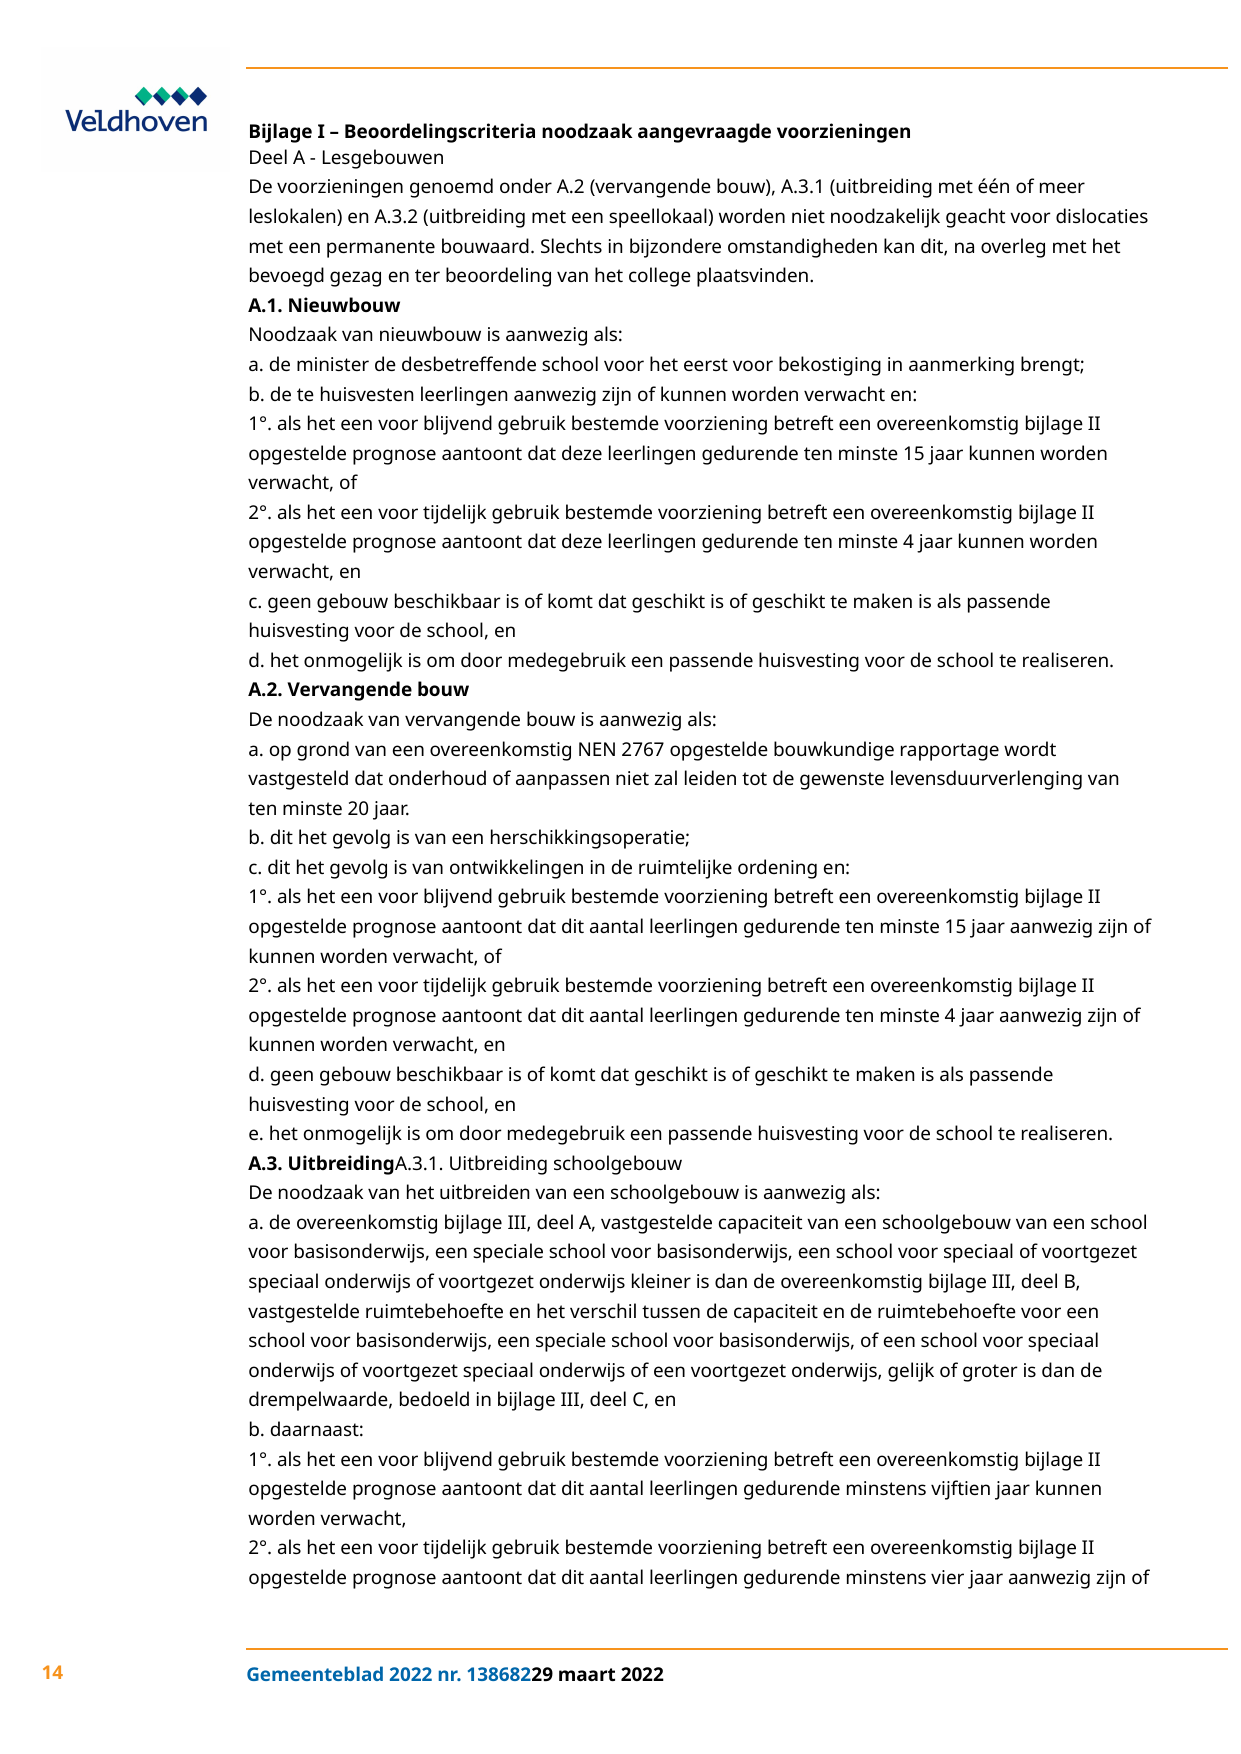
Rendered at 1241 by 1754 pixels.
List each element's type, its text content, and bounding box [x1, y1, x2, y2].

text a. de overeenkomstig bijlage III, deel A, vastgestelde capaciteit van een schoolgebouw van een school voor basisonderwijs, een speciale school voor basisonderwijs, een school voor speciaal of voortgezet speciaal onderwijs of voortgezet onderwijs kleiner is dan de overeenkomstig bijlage III, deel B, vastgestelde ruimtebehoefte en het verschil tussen de capaciteit en de ruimtebehoefte voor een school voor basisonderwijs, een speciale school voor basisonderwijs, of een school voor speciaal onderwijs of voortgezet speciaal onderwijs of een voortgezet onderwijs, gelijk of groter is dan de drempelwaarde, bedoeld in bijlage III, deel C, en [248, 1209, 1152, 1412]
text 2°. als het een voor tijdelijk gebruik bestemde voorziening betreft een overeenkomstig bijlage II opgestelde prognose aantoont dat deze leerlingen gedurende ten minste 4 jaar kunnen wor­den verwacht, en [248, 499, 1152, 584]
text De noodzaak van het uitbreiden van een schoolgebouw is aanwezig als: [248, 1179, 1152, 1205]
text a. de minister de desbetreffende school voor het eerst voor bekostiging in aanmerking brengt; [248, 351, 1152, 377]
text Bijlage I – Beoordelingscriteria noodzaak aangevraagde voorzieningen [248, 116, 1152, 144]
text e. het onmogelijk is om door medegebruik een passende huis­vesting voor de school te realiseren. [248, 1120, 1152, 1146]
text a. op grond van een overeenkomstig NEN 2767 opgestelde bouwkundige rapportage wordt vastgesteld dat onderhoud of aanpassen niet zal leiden tot de gewenste levensduurverlenging van ten minste 20 jaar. [248, 736, 1152, 821]
text A.1. Nieuwbouw [248, 292, 1152, 318]
text A.2. Vervangende bouw [248, 677, 1152, 702]
text b. daarnaast: [248, 1416, 1152, 1442]
text De noodzaak van vervangende bouw is aanwezig als: [248, 706, 1152, 732]
text 1°. als het een voor blijvend gebruik bestemde voorziening betreft een overeenkomstig bijlage II opgestelde prognose aantoont dat dit aantal leerlingen gedurende minstens vijftien jaar kunnen worden verwacht, [248, 1446, 1152, 1531]
text 1°. als het een voor blijvend gebruik bestemde voorziening betreft een overeenkomstig bijlage II opgestelde prognose aantoont dat dit aantal leerlingen gedurende ten minste 15 jaar aanwezig zijn of kunnen worden verwacht, of [248, 884, 1152, 969]
text A.3. UitbreidingA.3.1. Uitbreiding schoolgebouw [248, 1150, 1152, 1176]
text b. dit het gevolg is van een herschikkingsoperatie; [248, 824, 1152, 850]
text Noodzaak van nieuwbouw is aanwezig als: [248, 322, 1152, 347]
text d. geen gebouw beschikbaar is of komt dat geschikt is of geschikt te maken is als passende huisvesting voor de school, en [248, 1061, 1152, 1117]
text De voorzieningen genoemd onder A.2 (vervangende bouw), A.3.1 (uitbreiding met één of meer leslokalen) en A.3.2 (uitbreiding met een speellokaal) worden niet noodzakelijk geacht voor dislocaties met een permanente bouwaard. Slechts in bijzondere omstandigheden kan dit, na overleg met het bevoegd gezag en ter beoordeling van het college plaatsvinden. [248, 174, 1152, 288]
text b. de te huisvesten leerlingen aanwezig zijn of kunnen worden verwacht en: [248, 381, 1152, 407]
text 2°. als het een voor tijdelijk gebruik bestemde voorziening betreft een overeenkomstig bijlage II opgestelde prognose aantoont dat dit aantal leerlingen gedurende ten minste 4 jaar aanwezig zijn of kunnen worden verwacht, en [248, 972, 1152, 1057]
text Deel A - Lesgebouwen [248, 144, 1152, 170]
text 1°. als het een voor blijvend gebruik bestemde voorziening betreft een overeenkomstig bijlage II opgestelde prognose aantoont dat deze leerlingen gedurende ten minste 15 jaar kunnen worden verwacht, of [248, 410, 1152, 495]
text c. geen gebouw beschikbaar is of komt dat geschikt is of geschikt te maken is als passende huisvesting voor de school, en [248, 588, 1152, 643]
text c. dit het gevolg is van ontwikkelingen in de ruimtelijke ordening en: [248, 854, 1152, 880]
picture [41, 47, 231, 172]
text d. het onmogelijk is om door medegebruik een passende huis­vesting voor de school te realiseren. [248, 647, 1152, 673]
text 2°. als het een voor tijdelijk gebruik bestemde voorziening betreft een overeenkomstig bijlage II opgestelde prognose aantoont dat dit aantal leerlingen gedurende minstens vier jaar aanwezig zijn of [248, 1534, 1152, 1590]
